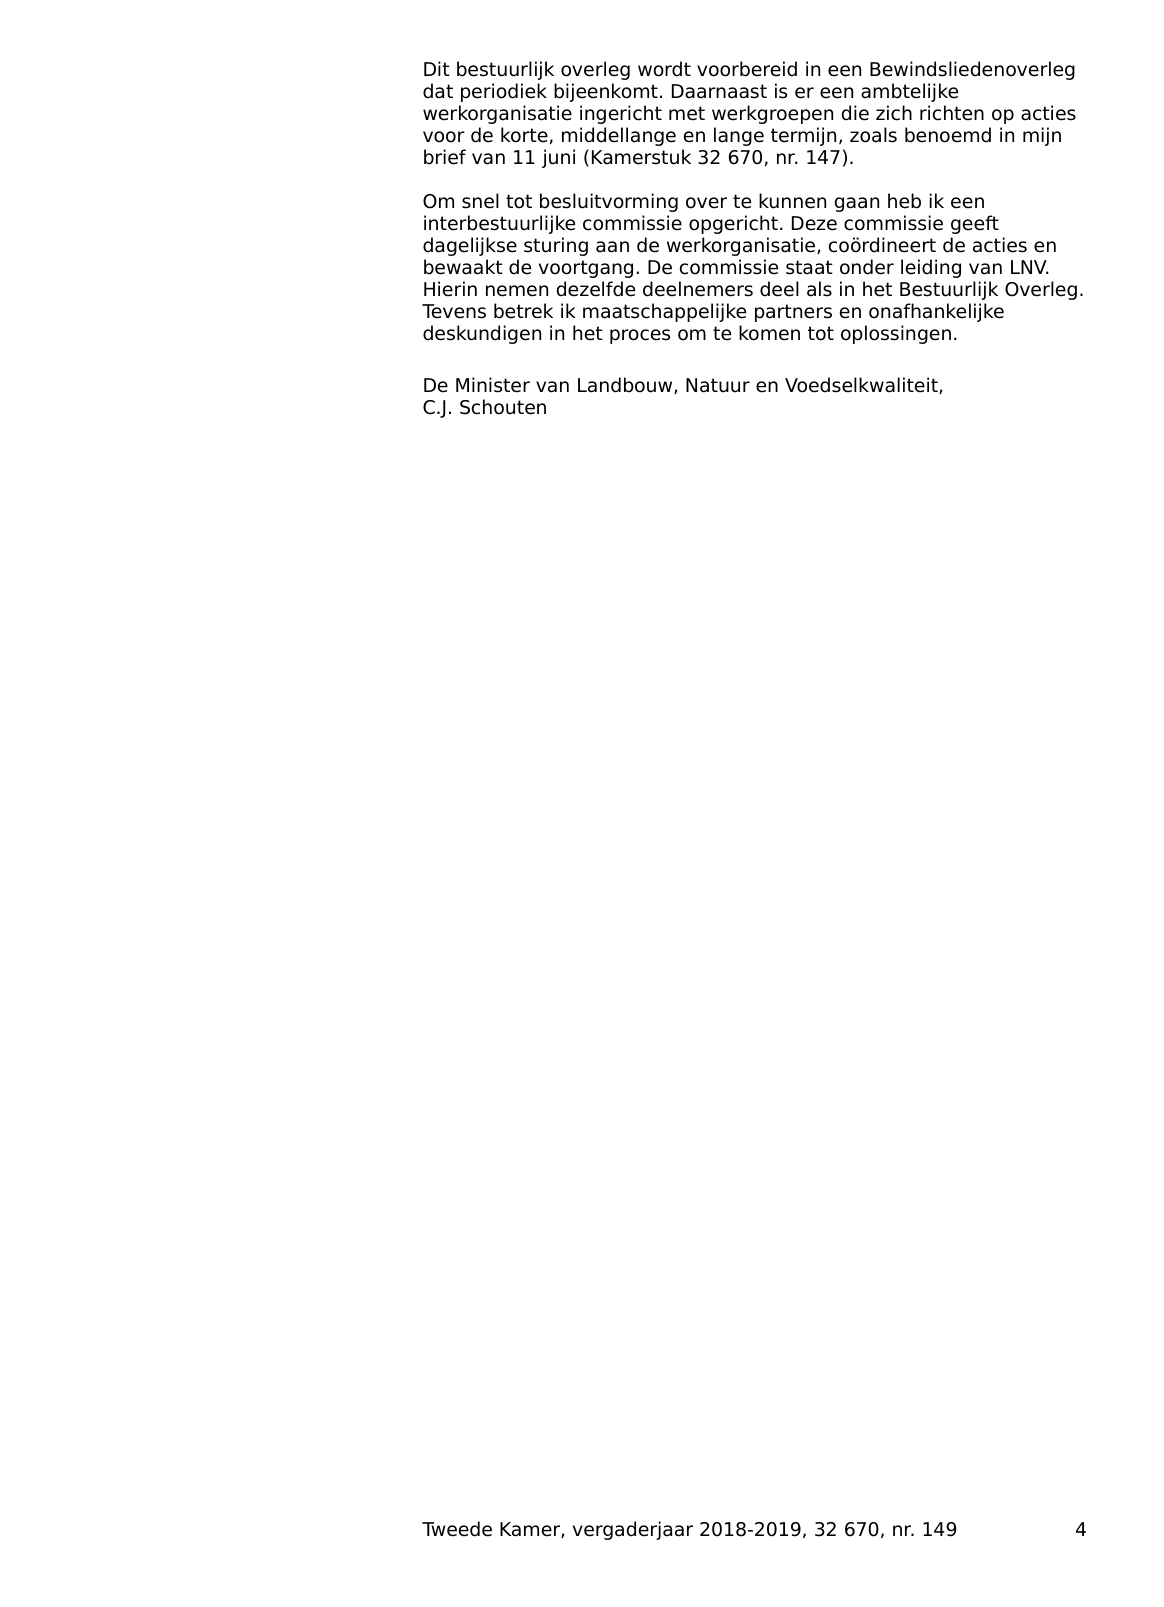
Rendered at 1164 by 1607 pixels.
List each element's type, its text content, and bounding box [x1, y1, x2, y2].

text Om snel tot besluitvorming over te kunnen gaan heb ik een interbestuurlijke commissie opgericht. Deze commissie geeft dagelijkse sturing aan de werkorganisatie, coördineert de acties en bewaakt de voortgang. De commissie staat onder leiding van LNV. Hierin nemen dezelfde deelnemers deel als in het Bestuurlijk Overleg. Tevens betrek ik maatschappelijke partners en onafhankelijke deskundigen in het proces om te komen tot oplossingen. [422, 191, 1087, 345]
text De Minister van Landbouw, Natuur en Voedselkwaliteit, C.J. Schouten [422, 375, 1087, 419]
text Dit bestuurlijk overleg wordt voorbereid in een Bewindsliedenoverleg dat periodiek bijeenkomt. Daarnaast is er een ambtelijke werkorganisatie ingericht met werkgroepen die zich richten op acties voor de korte, middellange en lange termijn, zoals benoemd in mijn brief van 11 juni (Kamerstuk 32 670, nr. 147). [422, 59, 1087, 169]
